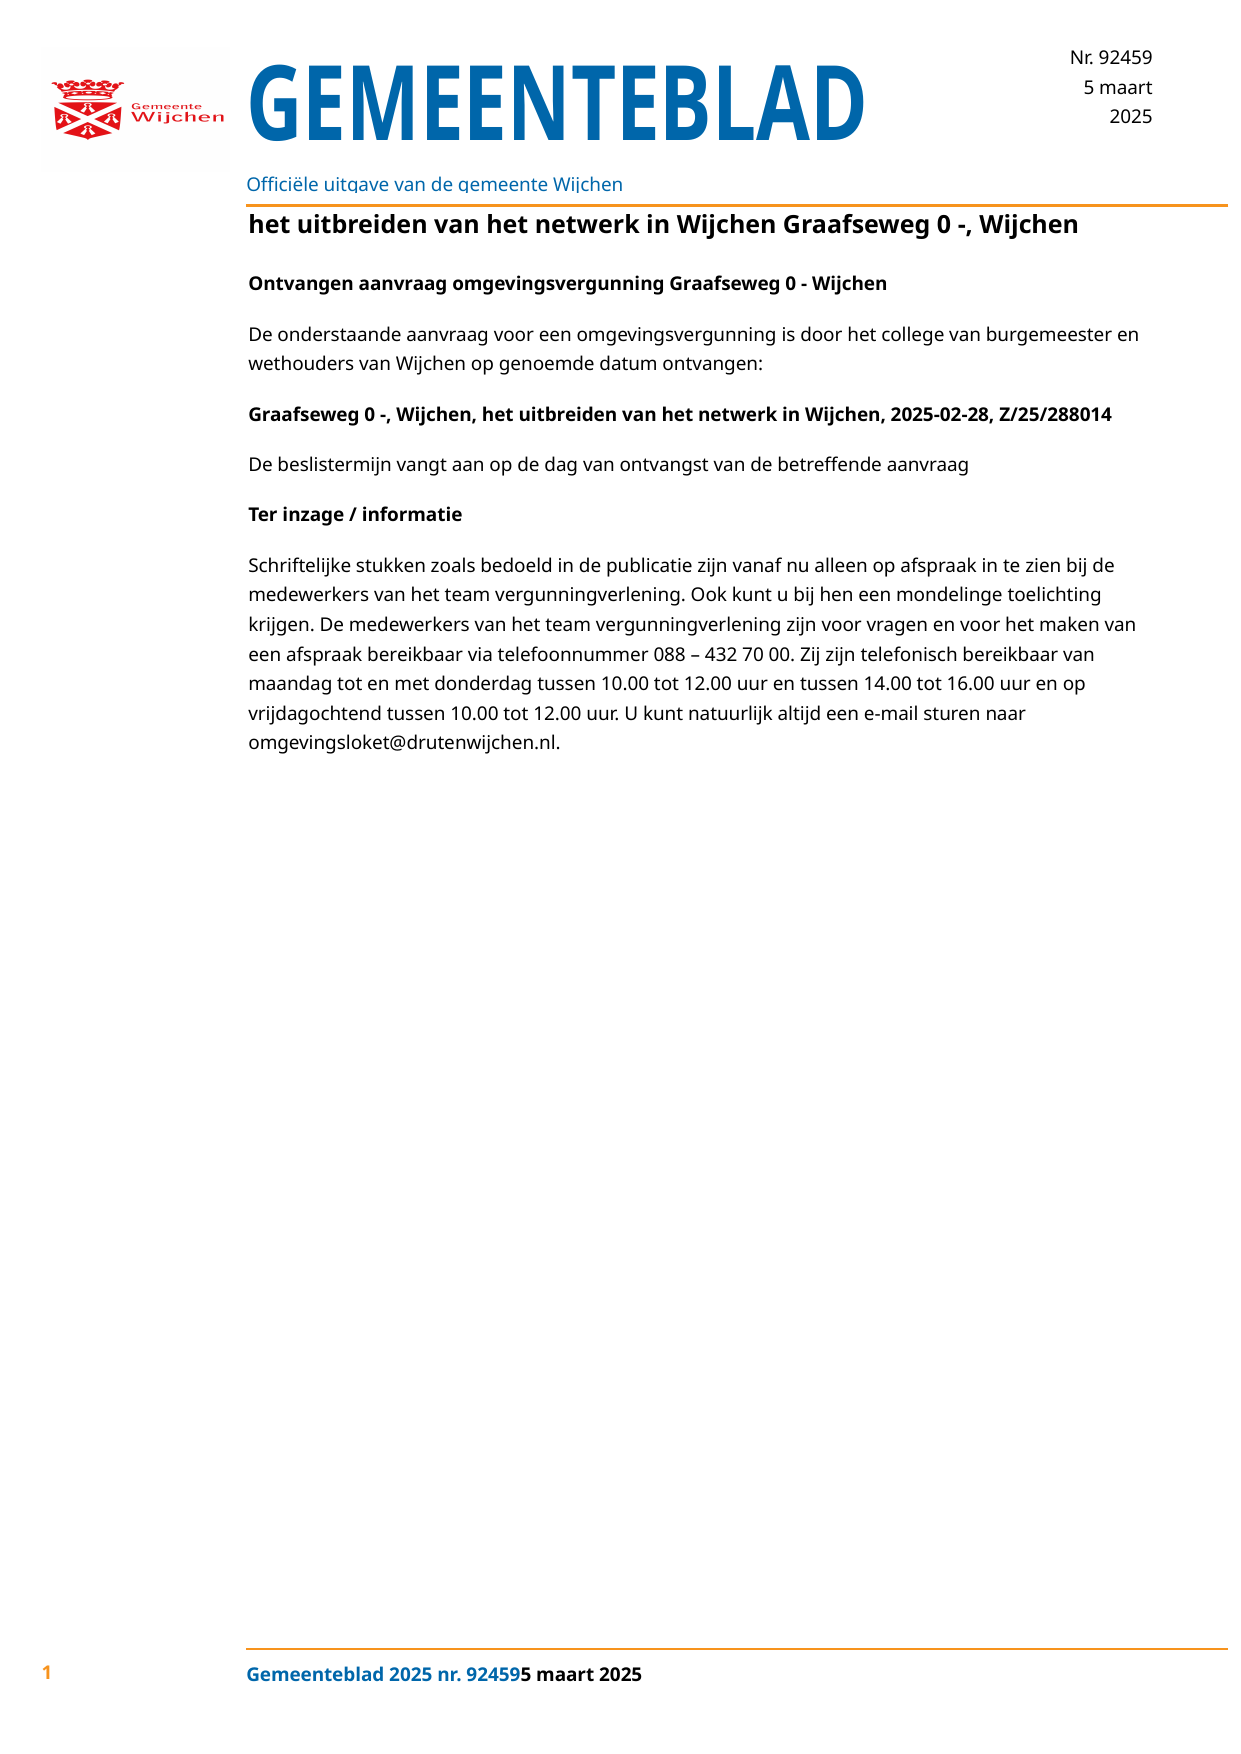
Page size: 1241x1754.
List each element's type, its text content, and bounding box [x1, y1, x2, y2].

text Ter inzage / informatie [248, 502, 1152, 527]
text het uitbreiden van het netwerk in Wijchen Graafseweg 0 -, Wijchen [248, 207, 1152, 241]
text De beslistermijn vangt aan op de dag van ontvangst van de betreffende aanvraag [248, 451, 1152, 477]
text De onderstaande aanvraag voor een omgevingsvergunning is door het college van burgemeester en wethouders van Wijchen op genoemde datum ontvangen: [248, 321, 1152, 376]
picture [41, 47, 231, 172]
text Ontvangen aanvraag omgevingsvergunning Graafseweg 0 - Wijchen [248, 270, 1152, 296]
text Graafseweg 0 -, Wijchen, het uitbreiden van het netwerk in Wijchen, 2025-02-28, Z/25/288014 [248, 401, 1152, 426]
text Schriftelijke stukken zoals bedoeld in de publicatie zijn vanaf nu alleen op afspraak in te zien bij de medewerkers van het team vergunningverlening. Ook kunt u bij hen een mondelinge toelichting krijgen. De medewerkers van het team vergunningverlening zijn voor vragen en voor het maken van een afspraak bereikbaar via telefoonnummer 088 – 432 70 00. Zij zijn telefonisch bereikbaar van maandag tot en met donderdag tussen 10.00 tot 12.00 uur en tussen 14.00 tot 16.00 uur en op vrijdagochtend tussen 10.00 tot 12.00 uur. U kunt natuurlijk altijd een e-mail sturen naar omgevingsloket@drutenwijchen.nl. [248, 552, 1152, 755]
